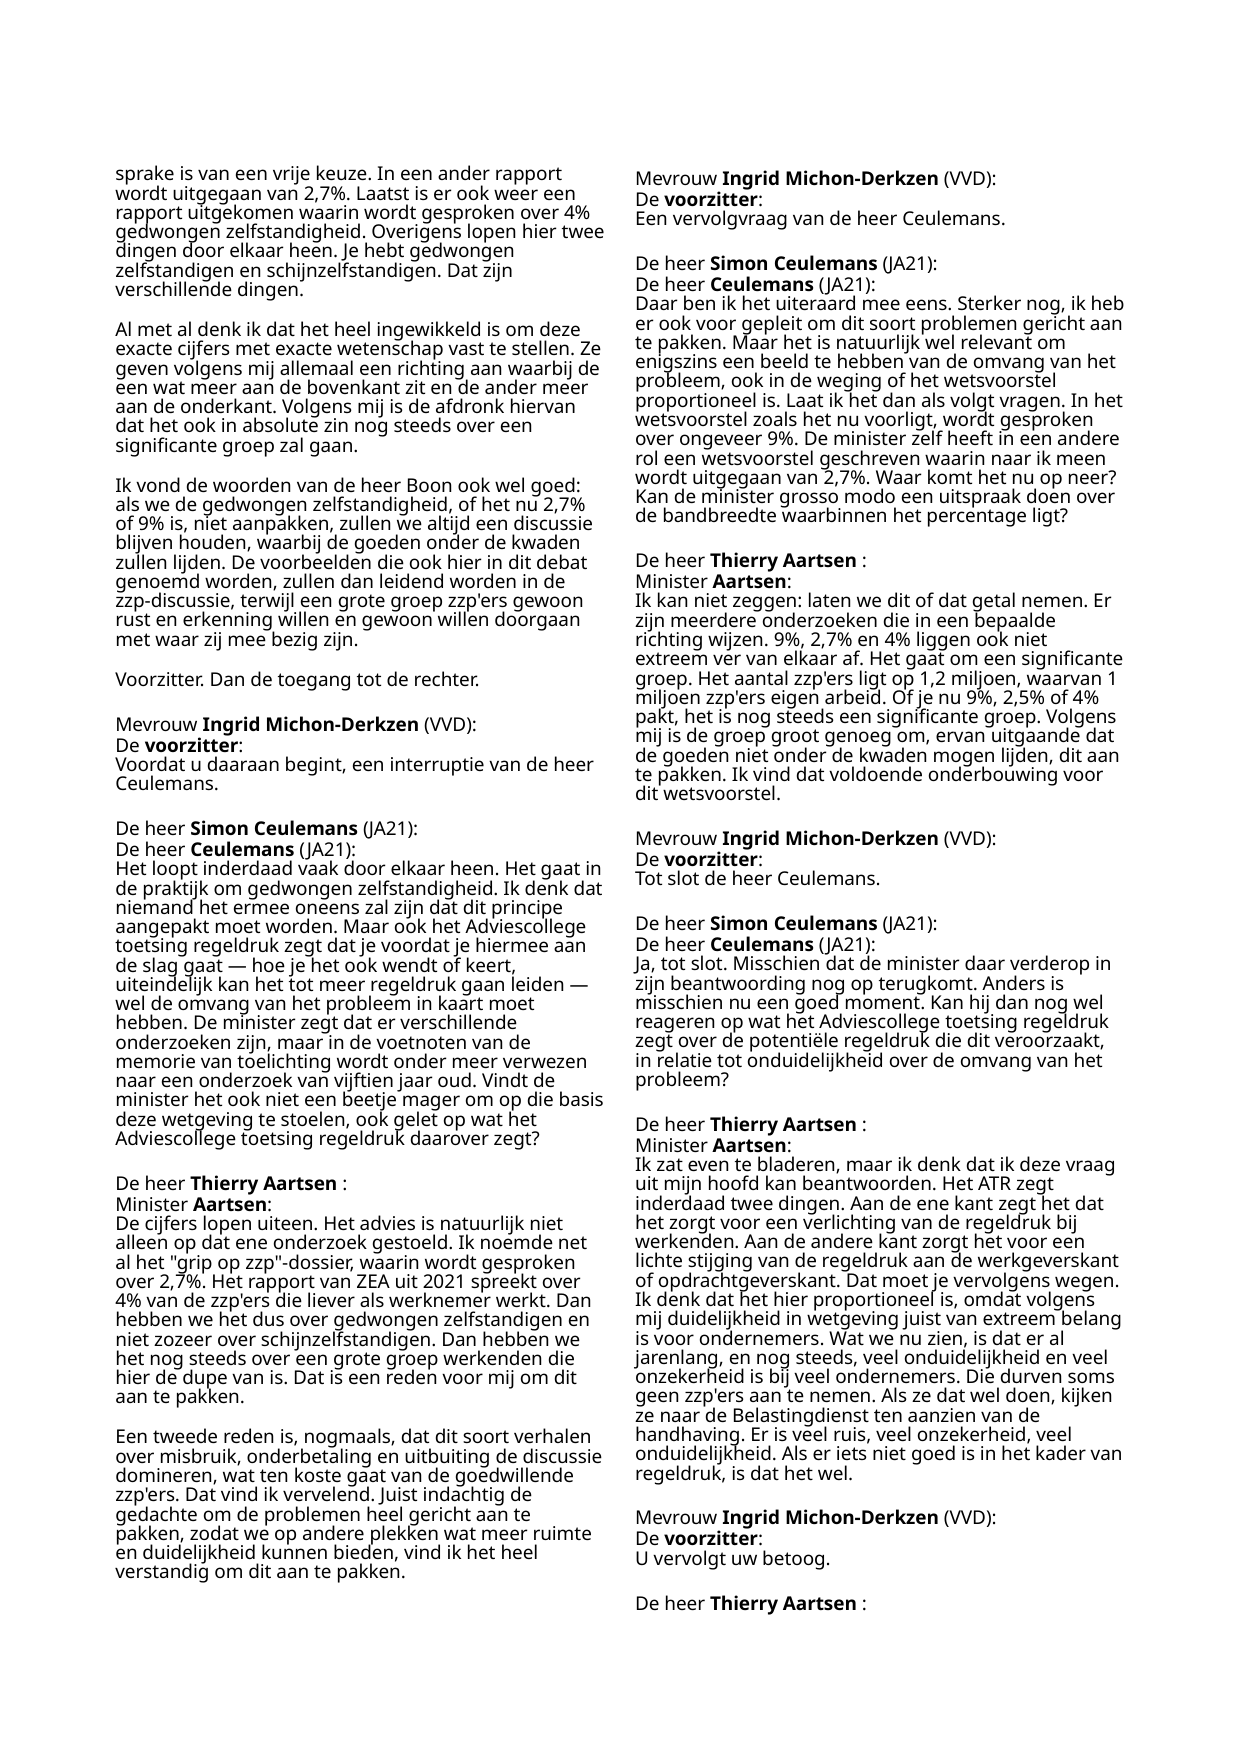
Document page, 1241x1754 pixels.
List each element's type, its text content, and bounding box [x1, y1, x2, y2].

text Mevrouw Ingrid Michon-Derkzen (VVD): [635, 825, 1125, 851]
text De heer Ceulemans (JA21): [635, 276, 1125, 295]
text Een tweede reden is, nogmaals, dat dit soort verhalen over misbruik, onderbetaling en uitbuiting de discussie domineren, wat ten koste gaat van de goedwillende zzp'ers. Dat vind ik vervelend. Juist indachtig de gedachte om de problemen heel gericht aan te pakken, zodat we op andere plekken wat meer ruimte en duidelijkheid kunnen bieden, vind ik het heel verstandig om dit aan te pakken. [115, 1428, 605, 1583]
text De heer Thierry Aartsen : [115, 1170, 605, 1196]
text De voorzitter: [635, 851, 1125, 870]
text De heer Ceulemans (JA21): [115, 841, 605, 860]
text Ik zat even te bladeren, maar ik denk dat ik deze vraag uit mijn hoofd kan beantwoorden. Het ATR zegt inderdaad twee dingen. Aan de ene kant zegt het dat het zorgt voor een verlichting van de regeldruk bij werkenden. Aan de andere kant zorgt het voor een lichte stijging van de regeldruk aan de werkgeverskant of opdrachtgeverskant. Dat moet je vervolgens wegen. Ik denk dat het hier proportioneel is, omdat volgens mij duidelijkheid in wetgeving juist van extreem belang is voor ondernemers. Wat we nu zien, is dat er al jarenlang, en nog steeds, veel onduidelijkheid en veel onzekerheid is bij veel ondernemers. Die durven soms geen zzp'ers aan te nemen. Als ze dat wel doen, kijken ze naar de Belastingdienst ten aanzien van de handhaving. Er is veel ruis, veel onzekerheid, veel onduidelijkheid. Als er iets niet goed is in het kader van regeldruk, is dat het wel. [635, 1156, 1125, 1484]
text De cijfers lopen uiteen. Het advies is natuurlijk niet alleen op dat ene onderzoek gestoeld. Ik noemde net al het "grip op zzp"-dossier, waarin wordt gesproken over 2,7%. Het rapport van ZEA uit 2021 spreekt over 4% van de zzp'ers die liever als werknemer werkt. Dan hebben we het dus over gedwongen zelfstandigen en niet zozeer over schijnzelfstandigen. Dan hebben we het nog steeds over een grote groep werkenden die hier de dupe van is. Dat is een reden voor mij om dit aan te pakken. [115, 1215, 605, 1408]
text Ik vond de woorden van de heer Boon ook wel goed: als we de gedwongen zelfstandigheid, of het nu 2,7% of 9% is, niet aanpakken, zullen we altijd een discussie blijven houden, waarbij de goeden onder de kwaden zullen lijden. De voorbeelden die ook hier in dit debat genoemd worden, zullen dan leidend worden in de zzp-discussie, terwijl een grote groep zzp'ers gewoon rust en erkenning willen en gewoon willen doorgaan met waar zij mee bezig zijn. [115, 477, 605, 650]
text Minister Aartsen: [635, 573, 1125, 592]
text Mevrouw Ingrid Michon-Derkzen (VVD): [115, 711, 605, 737]
text Mevrouw Ingrid Michon-Derkzen (VVD): [635, 165, 1125, 191]
text sprake is van een vrije keuze. In een ander rapport wordt uitgegaan van 2,7%. Laatst is er ook weer een rapport uitgekomen waarin wordt gesproken over 4% gedwongen zelfstandigheid. Overigens lopen hier twee dingen door elkaar heen. Je hebt gedwongen zelfstandigen en schijnzelfstandigen. Dat zijn verschillende dingen. [115, 165, 605, 300]
text Daar ben ik het uiteraard mee eens. Sterker nog, ik heb er ook voor gepleit om dit soort problemen gericht aan te pakken. Maar het is natuurlijk wel relevant om enigszins een beeld te hebben van de omvang van het probleem, ook in de weging of het wetsvoorstel proportioneel is. Laat ik het dan als volgt vragen. In het wetsvoorstel zoals het nu voorligt, wordt gesproken over ongeveer 9%. De minister zelf heeft in een andere rol een wetsvoorstel geschreven waarin naar ik meen wordt uitgegaan van 2,7%. Waar komt het nu op neer? Kan de minister grosso modo een uitspraak doen over de bandbreedte waarbinnen het percentage ligt? [635, 295, 1125, 527]
text De heer Ceulemans (JA21): [635, 936, 1125, 955]
text De voorzitter: [635, 1530, 1125, 1549]
text De voorzitter: [635, 191, 1125, 210]
text Een vervolgvraag van de heer Ceulemans. [635, 210, 1125, 229]
text De heer Simon Ceulemans (JA21): [115, 815, 605, 841]
text De heer Thierry Aartsen : [635, 547, 1125, 573]
text De heer Thierry Aartsen : [635, 1590, 1125, 1615]
text Voorzitter. Dan de toegang tot de rechter. [115, 671, 605, 690]
text Mevrouw Ingrid Michon-Derkzen (VVD): [635, 1504, 1125, 1530]
text Voordat u daaraan begint, een interruptie van de heer Ceulemans. [115, 756, 605, 794]
text De heer Simon Ceulemans (JA21): [635, 910, 1125, 936]
text Het loopt inderdaad vaak door elkaar heen. Het gaat in de praktijk om gedwongen zelfstandigheid. Ik denk dat niemand het ermee oneens zal zijn dat dit principe aangepakt moet worden. Maar ook het Adviescollege toetsing regeldruk zegt dat je voordat je hiermee aan de slag gaat — hoe je het ook wendt of keert, uiteindelijk kan het tot meer regeldruk gaan leiden — wel de omvang van het probleem in kaart moet hebben. De minister zegt dat er verschillende onderzoeken zijn, maar in de voetnoten van de memorie van toelichting wordt onder meer verwezen naar een onderzoek van vijftien jaar oud. Vindt de minister het ook niet een beetje mager om op die basis deze wetgeving te stoelen, ook gelet op wat het Adviescollege toetsing regeldruk daarover zegt? [115, 860, 605, 1149]
text De voorzitter: [115, 737, 605, 756]
text Tot slot de heer Ceulemans. [635, 870, 1125, 889]
text Ik kan niet zeggen: laten we dit of dat getal nemen. Er zijn meerdere onderzoeken die in een bepaalde richting wijzen. 9%, 2,7% en 4% liggen ook niet extreem ver van elkaar af. Het gaat om een significante groep. Het aantal zzp'ers ligt op 1,2 miljoen, waarvan 1 miljoen zzp'ers eigen arbeid. Of je nu 9%, 2,5% of 4% pakt, het is nog steeds een significante groep. Volgens mij is de groep groot genoeg om, ervan uitgaande dat de goeden niet onder de kwaden mogen lijden, dit aan te pakken. Ik vind dat voldoende onderbouwing voor dit wetsvoorstel. [635, 592, 1125, 804]
text Al met al denk ik dat het heel ingewikkeld is om deze exacte cijfers met exacte wetenschap vast te stellen. Ze geven volgens mij allemaal een richting aan waarbij de een wat meer aan de bovenkant zit en de ander meer aan de onderkant. Volgens mij is de afdronk hiervan dat het ook in absolute zin nog steeds over een significante groep zal gaan. [115, 321, 605, 456]
text De heer Simon Ceulemans (JA21): [635, 250, 1125, 276]
text Minister Aartsen: [115, 1196, 605, 1215]
text De heer Thierry Aartsen : [635, 1111, 1125, 1137]
text Minister Aartsen: [635, 1137, 1125, 1156]
text U vervolgt uw betoog. [635, 1549, 1125, 1569]
text Ja, tot slot. Misschien dat de minister daar verderop in zijn beantwoording nog op terugkomt. Anders is misschien nu een goed moment. Kan hij dan nog wel reageren op wat het Adviescollege toetsing regeldruk zegt over de potentiële regeldruk die dit veroorzaakt, in relatie tot onduidelijkheid over de omvang van het probleem? [635, 955, 1125, 1090]
